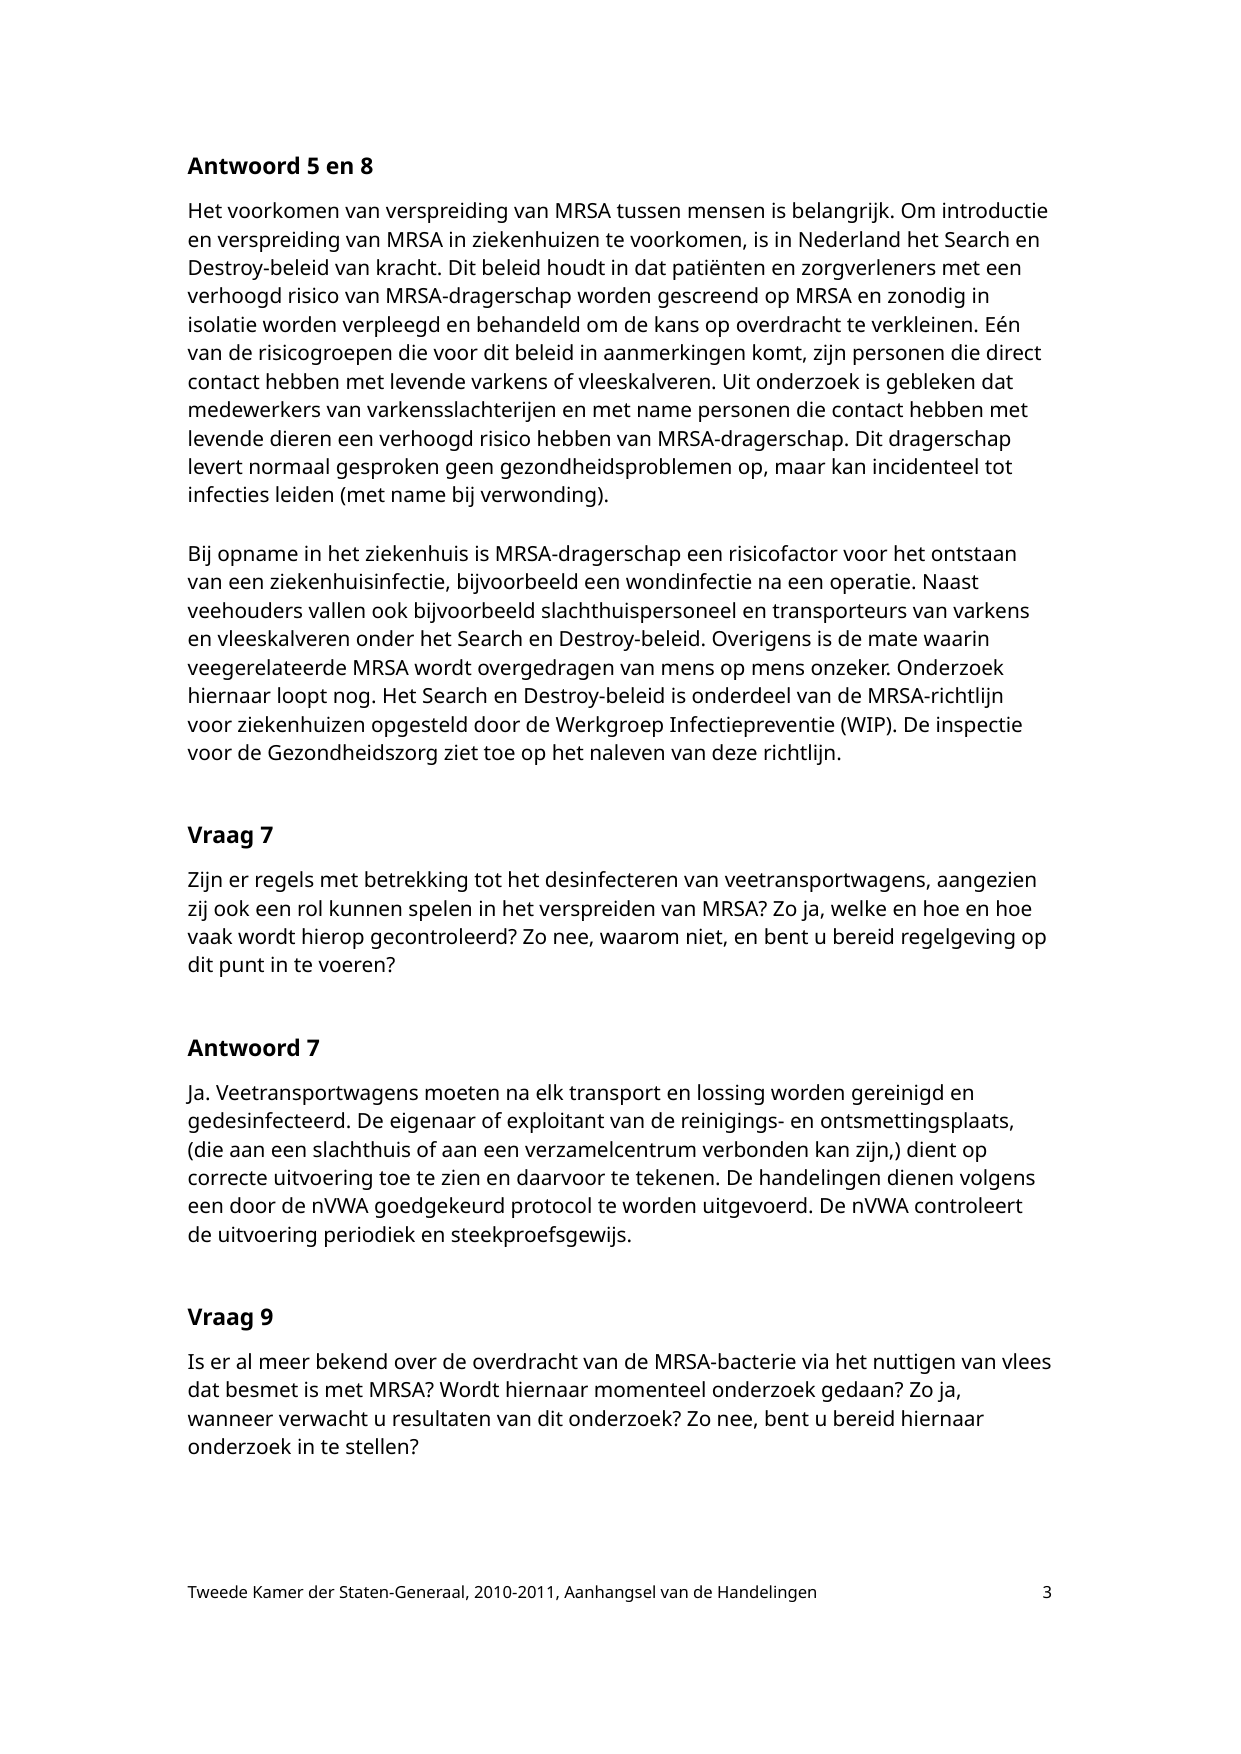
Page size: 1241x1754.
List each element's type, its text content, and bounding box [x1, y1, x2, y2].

subtitle Vraag 9 [187, 1301, 1053, 1332]
subtitle Vraag 7 [187, 819, 1053, 850]
subtitle Antwoord 7 [187, 1032, 1053, 1063]
text Zijn er regels met betrekking tot het desinfecteren van veetransportwagens, aangezien zij ook een rol kunnen spelen in het verspreiden van MRSA? Zo ja, welke en hoe en hoe vaak wordt hierop gecontroleerd? Zo nee, waarom niet, en bent u bereid regelgeving op dit punt in te voeren? [187, 865, 1053, 979]
text Bij opname in het ziekenhuis is MRSA-dragerschap een risicofactor voor het ontstaan van een ziekenhuisinfectie, bijvoorbeeld een wondinfectie na een operatie. Naast veehouders vallen ook bijvoorbeeld slachthuispersoneel en transporteurs van varkens en vleeskalveren onder het Search en Destroy-beleid. Overigens is de mate waarin veegerelateerde MRSA wordt overgedragen van mens op mens onzeker. Onderzoek hiernaar loopt nog. Het Search en Destroy-beleid is onderdeel van de MRSA-richtlijn voor ziekenhuizen opgesteld door de Werkgroep Infectiepreventie (WIP). De inspectie voor de Gezondheidszorg ziet toe op het naleven van deze richtlijn. [187, 539, 1053, 767]
text Ja. Veetransportwagens moeten na elk transport en lossing worden gereinigd en gedesinfecteerd. De eigenaar of exploitant van de reinigings- en ontsmettingsplaats, (die aan een slachthuis of aan een verzamelcentrum verbonden kan zijn,) dient op correcte uitvoering toe te zien en daarvoor te tekenen. De handelingen dienen volgens een door de nVWA goedgekeurd protocol te worden uitgevoerd. De nVWA controleert de uitvoering periodiek en steekproefsgewijs. [187, 1078, 1053, 1248]
text Is er al meer bekend over de overdracht van de MRSA-bacterie via het nuttigen van vlees dat besmet is met MRSA? Wordt hiernaar momenteel onderzoek gedaan? Zo ja, wanneer verwacht u resultaten van dit onderzoek? Zo nee, bent u bereid hiernaar onderzoek in te stellen? [187, 1347, 1053, 1461]
text Het voorkomen van verspreiding van MRSA tussen mensen is belangrijk. Om introductie en verspreiding van MRSA in ziekenhuizen te voorkomen, is in Nederland het Search en Destroy-beleid van kracht. Dit beleid houdt in dat patiënten en zorgverleners met een verhoogd risico van MRSA-dragerschap worden gescreend op MRSA en zonodig in isolatie worden verpleegd en behandeld om de kans op overdracht te verkleinen. Eén van de risicogroepen die voor dit beleid in aanmerkingen komt, zijn personen die direct contact hebben met levende varkens of vleeskalveren. Uit onderzoek is gebleken dat medewerkers van varkensslachterijen en met name personen die contact hebben met levende dieren een verhoogd risico hebben van MRSA-dragerschap. Dit dragerschap levert normaal gesproken geen gezondheidsproblemen op, maar kan incidenteel tot infecties leiden (met name bij verwonding). [187, 196, 1053, 509]
subtitle Antwoord 5 en 8 [187, 150, 1053, 181]
